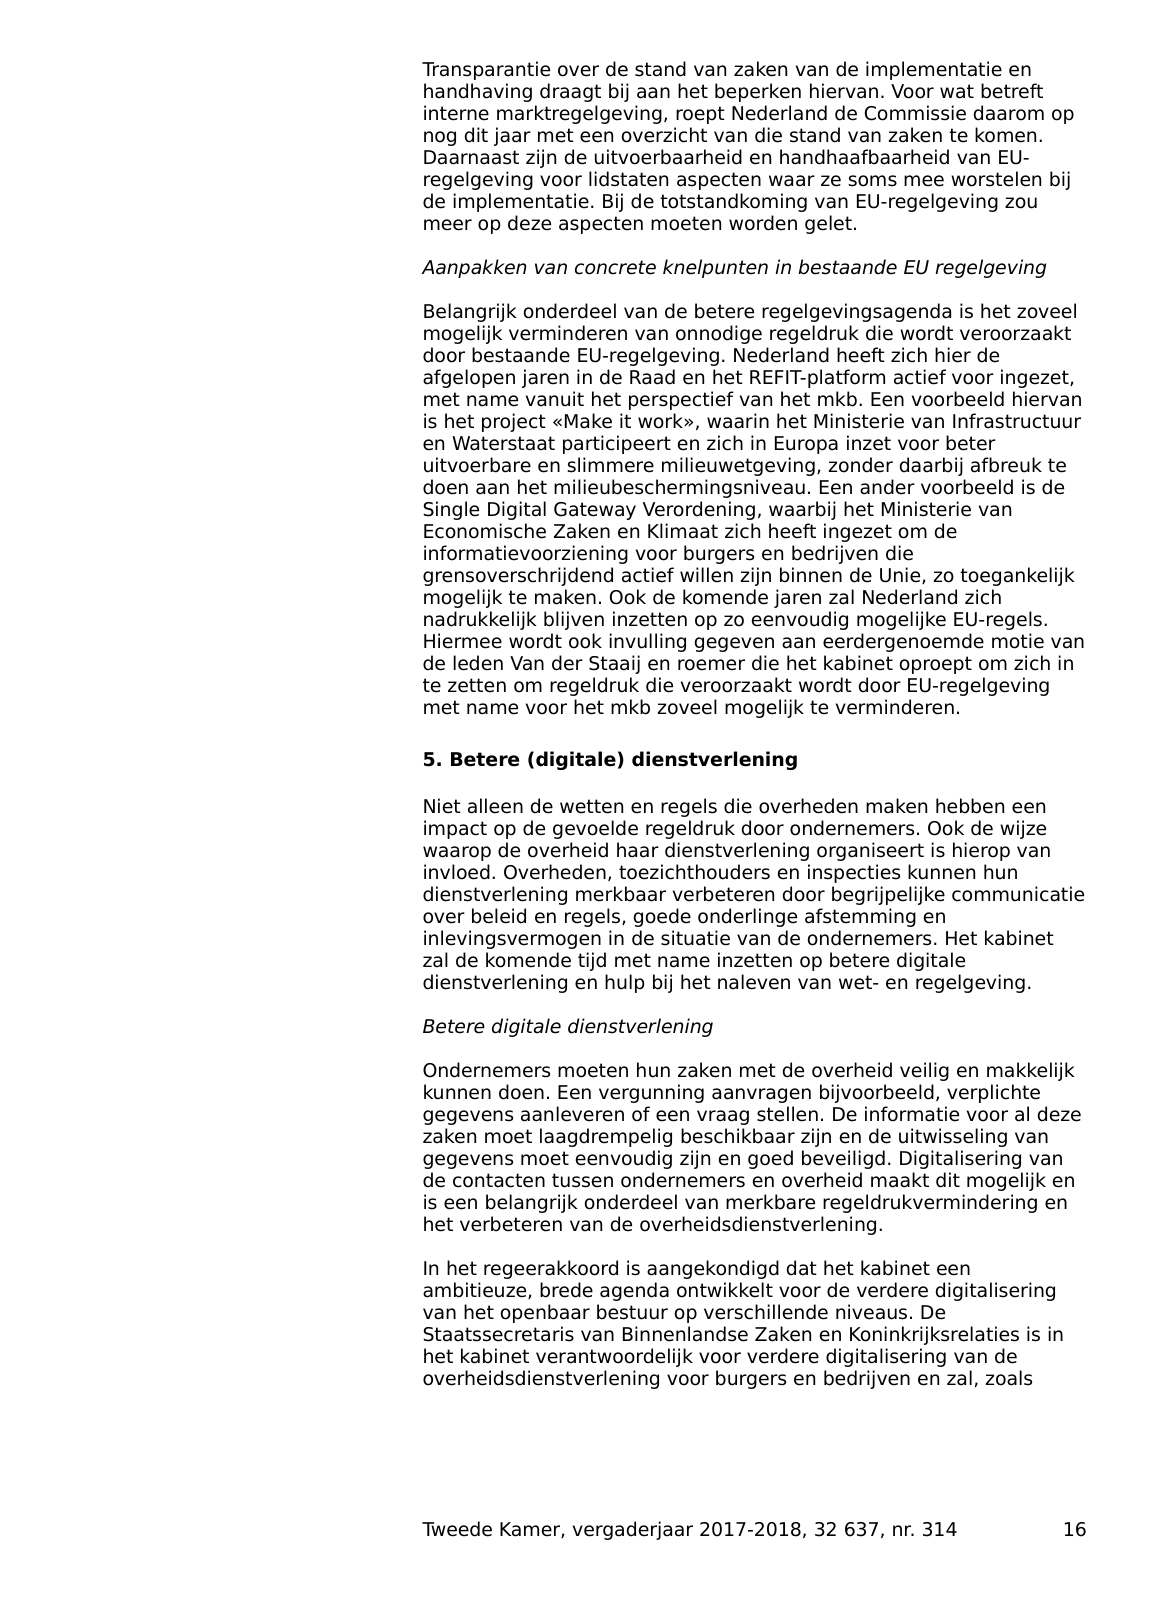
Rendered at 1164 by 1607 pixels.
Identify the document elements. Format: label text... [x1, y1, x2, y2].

subtitle Betere digitale dienstverlening [422, 1016, 1087, 1038]
subtitle 5. Betere (digitale) dienstverlening [422, 749, 1087, 771]
subtitle Aanpakken van concrete knelpunten in bestaande EU regelgeving [422, 257, 1087, 279]
text Niet alleen de wetten en regels die overheden maken hebben een impact op de gevoelde regeldruk door ondernemers. Ook de wijze waarop de overheid haar dienstverlening organiseert is hierop van invloed. Overheden, toezichthouders en inspecties kunnen hun dienstverlening merkbaar verbeteren door begrijpelijke communicatie over beleid en regels, goede onderlinge afstemming en inlevingsvermogen in de situatie van de ondernemers. Het kabinet zal de komende tijd met name inzetten op betere digitale dienstverlening en hulp bij het naleven van wet- en regelgeving. [422, 796, 1087, 994]
text Belangrijk onderdeel van de betere regelgevingsagenda is het zoveel mogelijk verminderen van onnodige regeldruk die wordt veroorzaakt door bestaande EU-regelgeving. Nederland heeft zich hier de afgelopen jaren in de Raad en het REFIT-platform actief voor ingezet, met name vanuit het perspectief van het mkb. Een voorbeeld hiervan is het project «Make it work», waarin het Ministerie van Infrastructuur en Waterstaat participeert en zich in Europa inzet voor beter uitvoerbare en slimmere milieuwetgeving, zonder daarbij afbreuk te doen aan het milieubeschermingsniveau. Een ander voorbeeld is de Single Digital Gateway Verordening, waarbij het Ministerie van Economische Zaken en Klimaat zich heeft ingezet om de informatievoorziening voor burgers en bedrijven die grensoverschrijdend actief willen zijn binnen de Unie, zo toegankelijk mogelijk te maken. Ook de komende jaren zal Nederland zich nadrukkelijk blijven inzetten op zo eenvoudig mogelijke EU-regels. Hiermee wordt ook invulling gegeven aan eerdergenoemde motie van de leden Van der Staaij en roemer die het kabinet oproept om zich in te zetten om regeldruk die veroorzaakt wordt door EU-regelgeving met name voor het mkb zoveel mogelijk te verminderen. [422, 301, 1087, 719]
text Ondernemers moeten hun zaken met de overheid veilig en makkelijk kunnen doen. Een vergunning aanvragen bijvoorbeeld, verplichte gegevens aanleveren of een vraag stellen. De informatie voor al deze zaken moet laagdrempelig beschikbaar zijn en de uitwisseling van gegevens moet eenvoudig zijn en goed beveiligd. Digitalisering van de contacten tussen ondernemers en overheid maakt dit mogelijk en is een belangrijk onderdeel van merkbare regeldrukvermindering en het verbeteren van de overheidsdienstverlening. [422, 1060, 1087, 1236]
text In het regeerakkoord is aangekondigd dat het kabinet een ambitieuze, brede agenda ontwikkelt voor de verdere digitalisering van het openbaar bestuur op verschillende niveaus. De Staatssecretaris van Binnenlandse Zaken en Koninkrijksrelaties is in het kabinet verantwoordelijk voor verdere digitalisering van de overheidsdienstverlening voor burgers en bedrijven en zal, zoals [422, 1258, 1087, 1390]
text Transparantie over de stand van zaken van de implementatie en handhaving draagt bij aan het beperken hiervan. Voor wat betreft interne marktregelgeving, roept Nederland de Commissie daarom op nog dit jaar met een overzicht van die stand van zaken te komen. Daarnaast zijn de uitvoerbaarheid en handhaafbaarheid van EU-regelgeving voor lidstaten aspecten waar ze soms mee worstelen bij de implementatie. Bij de totstandkoming van EU-regelgeving zou meer op deze aspecten moeten worden gelet. [422, 59, 1087, 235]
